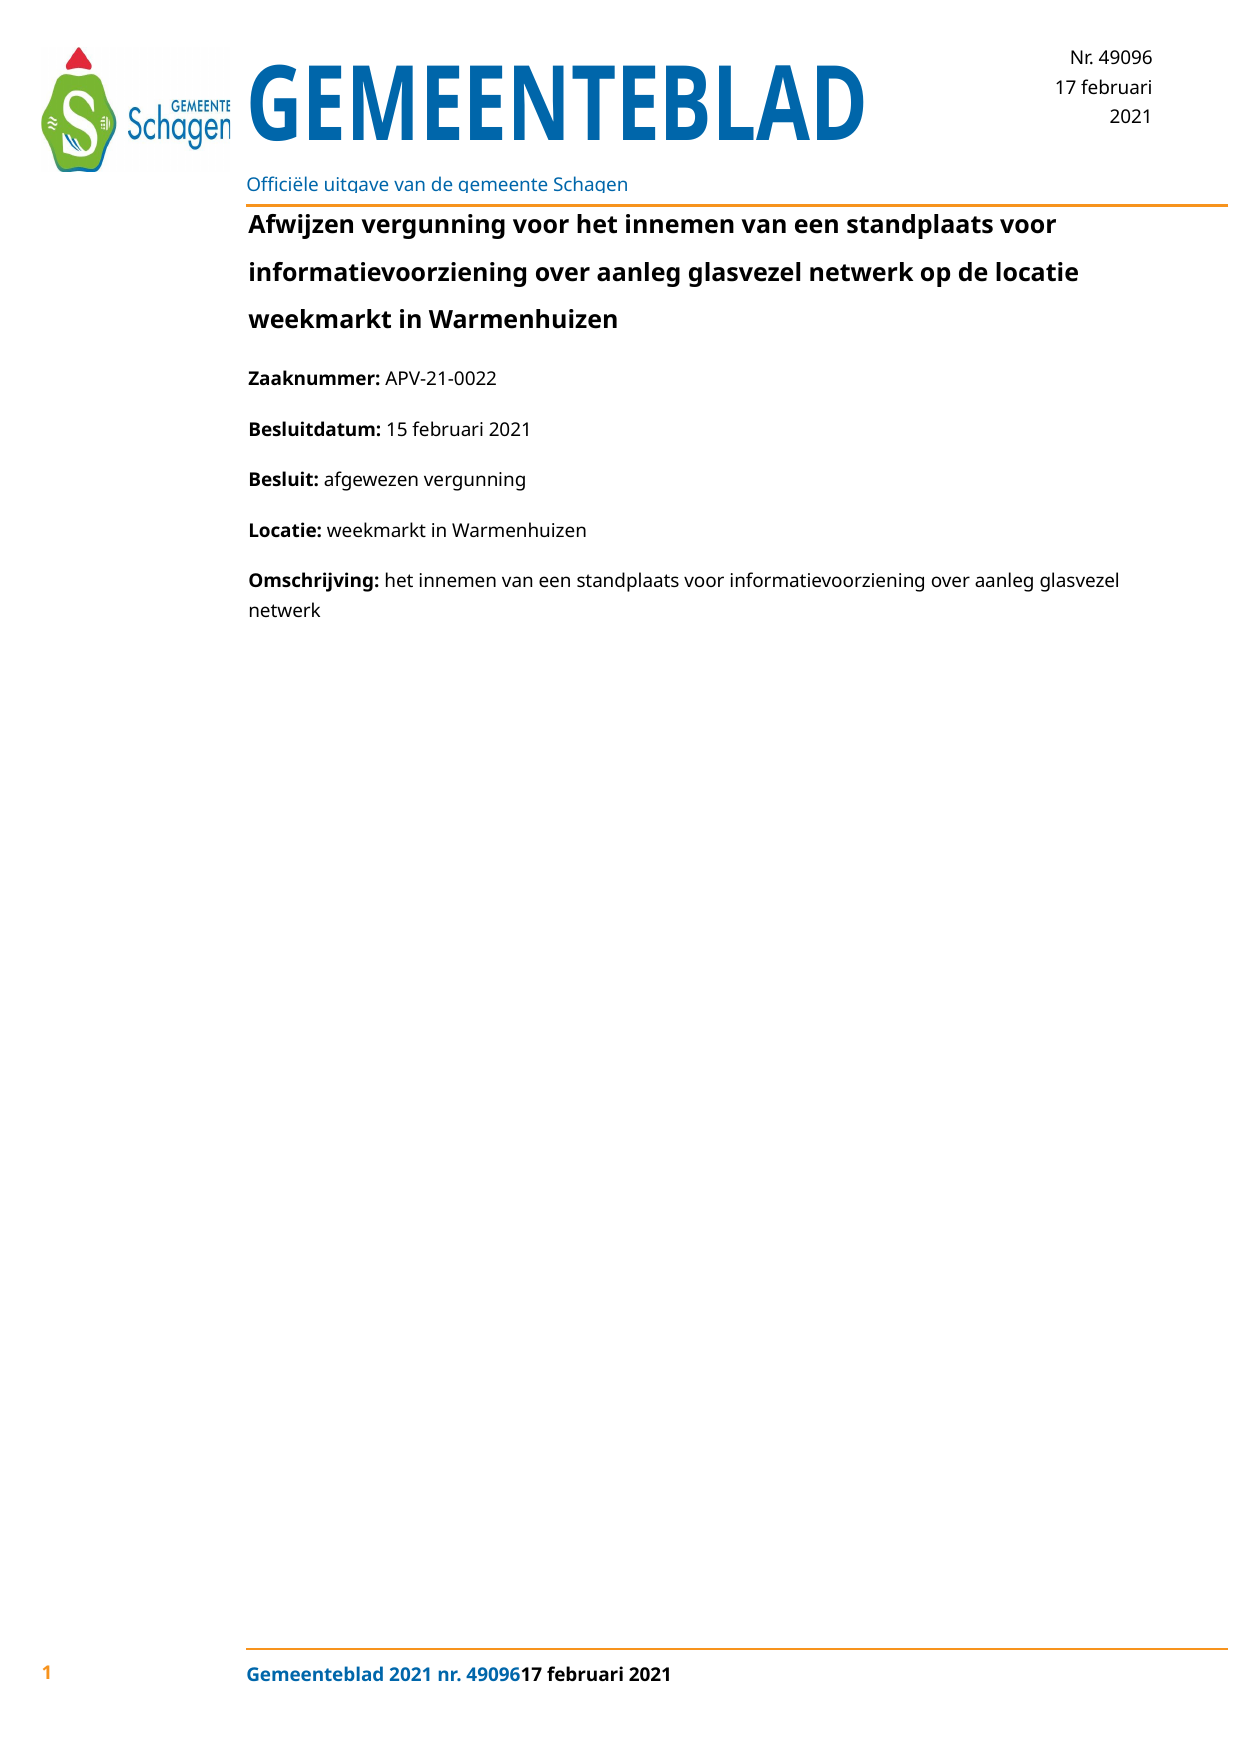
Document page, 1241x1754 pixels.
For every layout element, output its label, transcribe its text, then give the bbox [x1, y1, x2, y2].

text Afwijzen vergunning voor het innemen van een standplaats voor informatievoorziening over aanleg glasvezel netwerk op de locatie weekmarkt in Warmenhuizen [248, 207, 1152, 336]
text Locatie: weekmarkt in Warmenhuizen [248, 517, 1152, 542]
picture [41, 47, 231, 172]
text Omschrijving: het innemen van een standplaats voor informatievoorziening over aanleg glasvezel netwerk [248, 567, 1152, 622]
text Besluitdatum: 15 februari 2021 [248, 416, 1152, 442]
text Zaaknummer: APV-21-0022 [248, 366, 1152, 391]
text Besluit: afgewezen vergunning [248, 466, 1152, 492]
